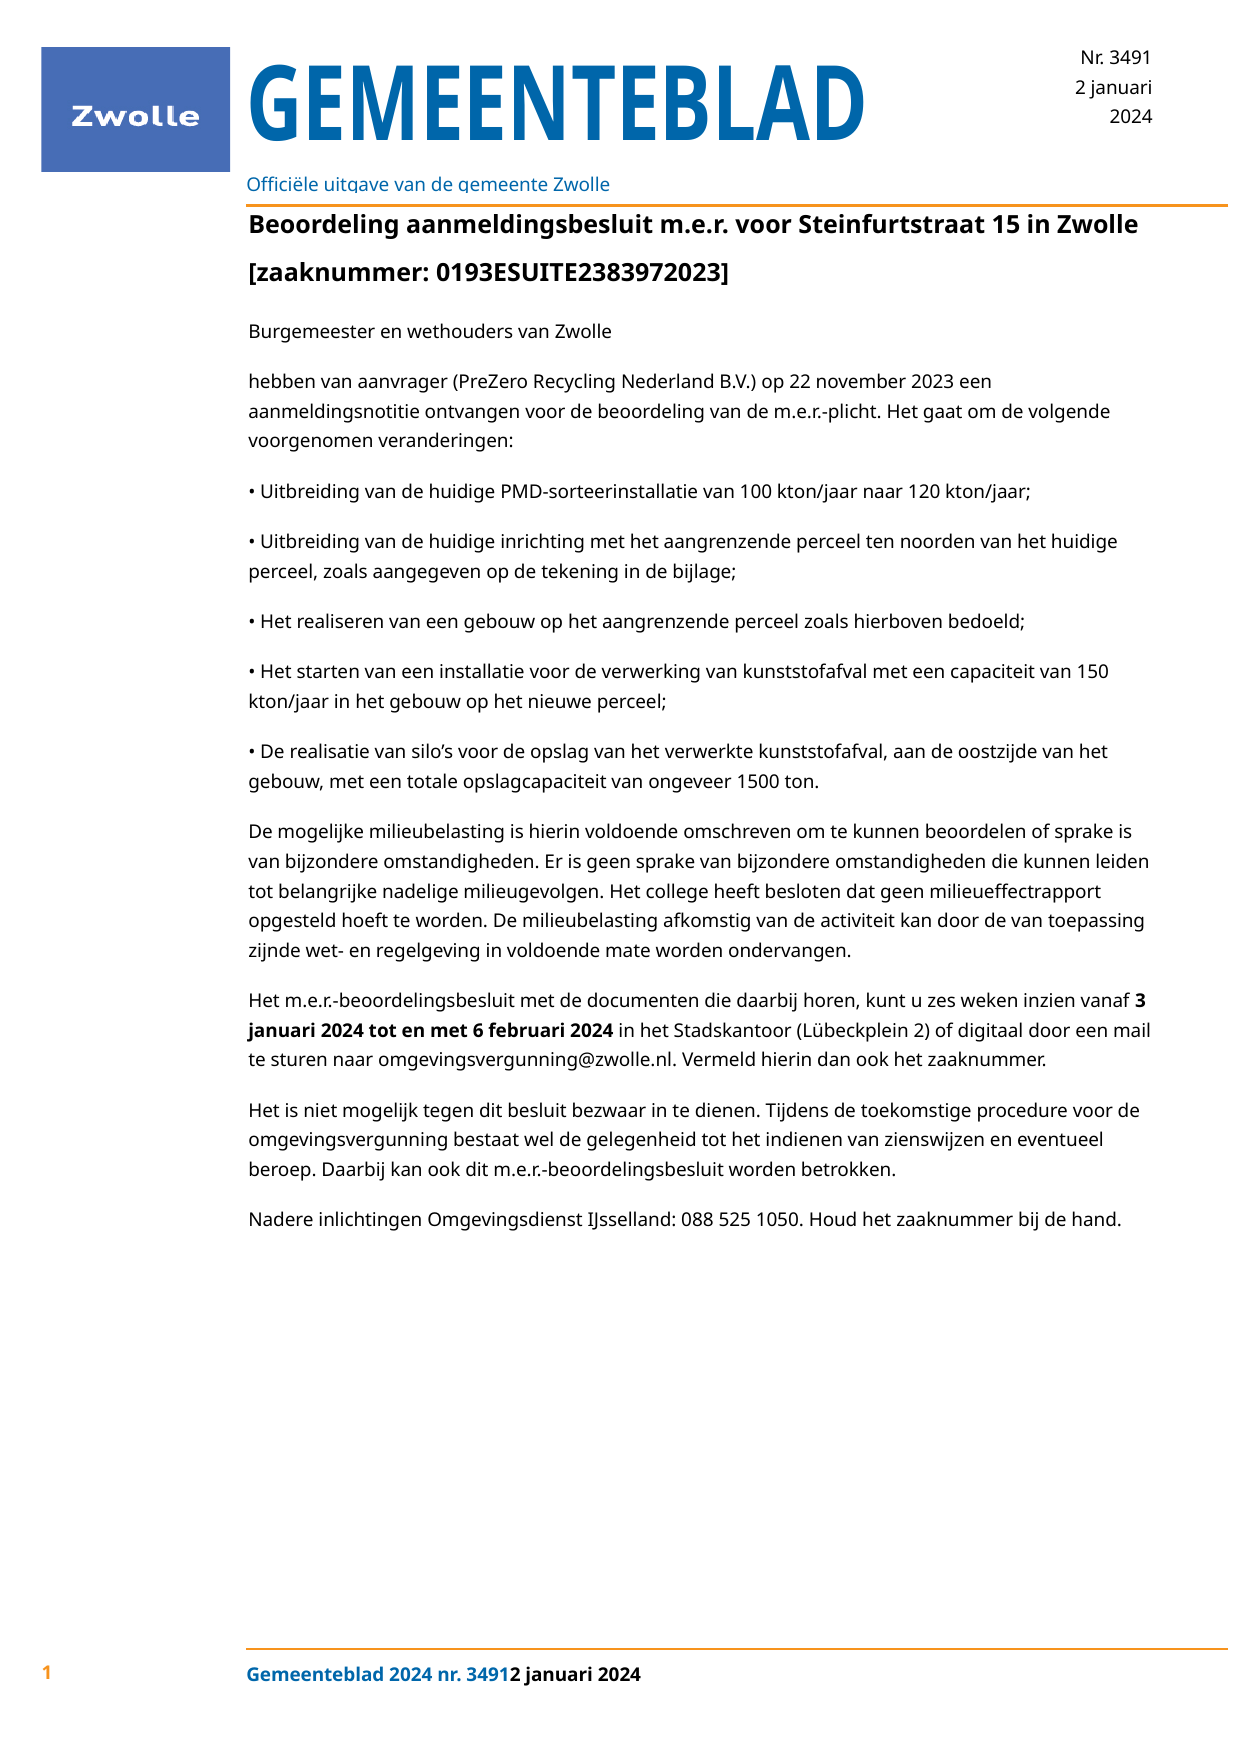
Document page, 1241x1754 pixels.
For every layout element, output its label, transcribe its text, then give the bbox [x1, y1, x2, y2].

text Beoordeling aanmeldingsbesluit m.e.r. voor Steinfurtstraat 15 in Zwolle [zaaknummer: 0193ESUITE2383972023] [248, 207, 1152, 288]
text hebben van aanvrager (PreZero Recycling Nederland B.V.) op 22 november 2023 een aanmeldingsnotitie ontvangen voor de beoordeling van de m.e.r.-plicht. Het gaat om de volgende voorgenomen veranderingen: [248, 368, 1152, 453]
text • De realisatie van silo’s voor de opslag van het verwerkte kunststofafval, aan de oostzijde van het gebouw, met een totale opslagcapaciteit van ongeveer 1500 ton. [248, 739, 1152, 794]
text Het m.e.r.-beoordelingsbesluit met de documenten die daarbij horen, kunt u zes weken inzien vanaf 3 januari 2024 tot en met 6 februari 2024 in het Stadskantoor (Lübeckplein 2) of digitaal door een mail te sturen naar omgevingsvergunning@zwolle.nl. Vermeld hierin dan ook het zaaknummer. [248, 987, 1152, 1072]
text • Het realiseren van een gebouw op het aangrenzende perceel zoals hierboven bedoeld; [248, 608, 1152, 634]
text • Uitbreiding van de huidige PMD-sorteerinstallatie van 100 kton/jaar naar 120 kton/jaar; [248, 478, 1152, 504]
text Het is niet mogelijk tegen dit besluit bezwaar in te dienen. Tijdens de toekomstige procedure voor de omgevingsvergunning bestaat wel de gelegenheid tot het indienen van zienswijzen en eventueel beroep. Daarbij kan ook dit m.e.r.-beoordelingsbesluit worden betrokken. [248, 1097, 1152, 1182]
picture [41, 47, 231, 172]
text • Het starten van een installatie voor de verwerking van kunststofafval met een capaciteit van 150 kton/jaar in het gebouw op het nieuwe perceel; [248, 659, 1152, 714]
text Burgemeester en wethouders van Zwolle [248, 318, 1152, 344]
text Nadere inlichtingen Omgevingsdienst IJsselland: 088 525 1050. Houd het zaaknummer bij de hand. [248, 1207, 1152, 1232]
text • Uitbreiding van de huidige inrichting met het aangrenzende perceel ten noorden van het huidige perceel, zoals aangegeven op de tekening in de bijlage; [248, 528, 1152, 584]
text De mogelijke milieubelasting is hierin voldoende omschreven om te kunnen beoordelen of sprake is van bijzondere omstandigheden. Er is geen sprake van bijzondere omstandigheden die kunnen leiden tot belangrijke nadelige milieugevolgen. Het college heeft besloten dat geen milieueffectrapport opgesteld hoeft te worden. De milieubelasting afkomstig van de activiteit kan door de van toepassing zijnde wet- en regelgeving in voldoende mate worden ondervangen. [248, 819, 1152, 963]
